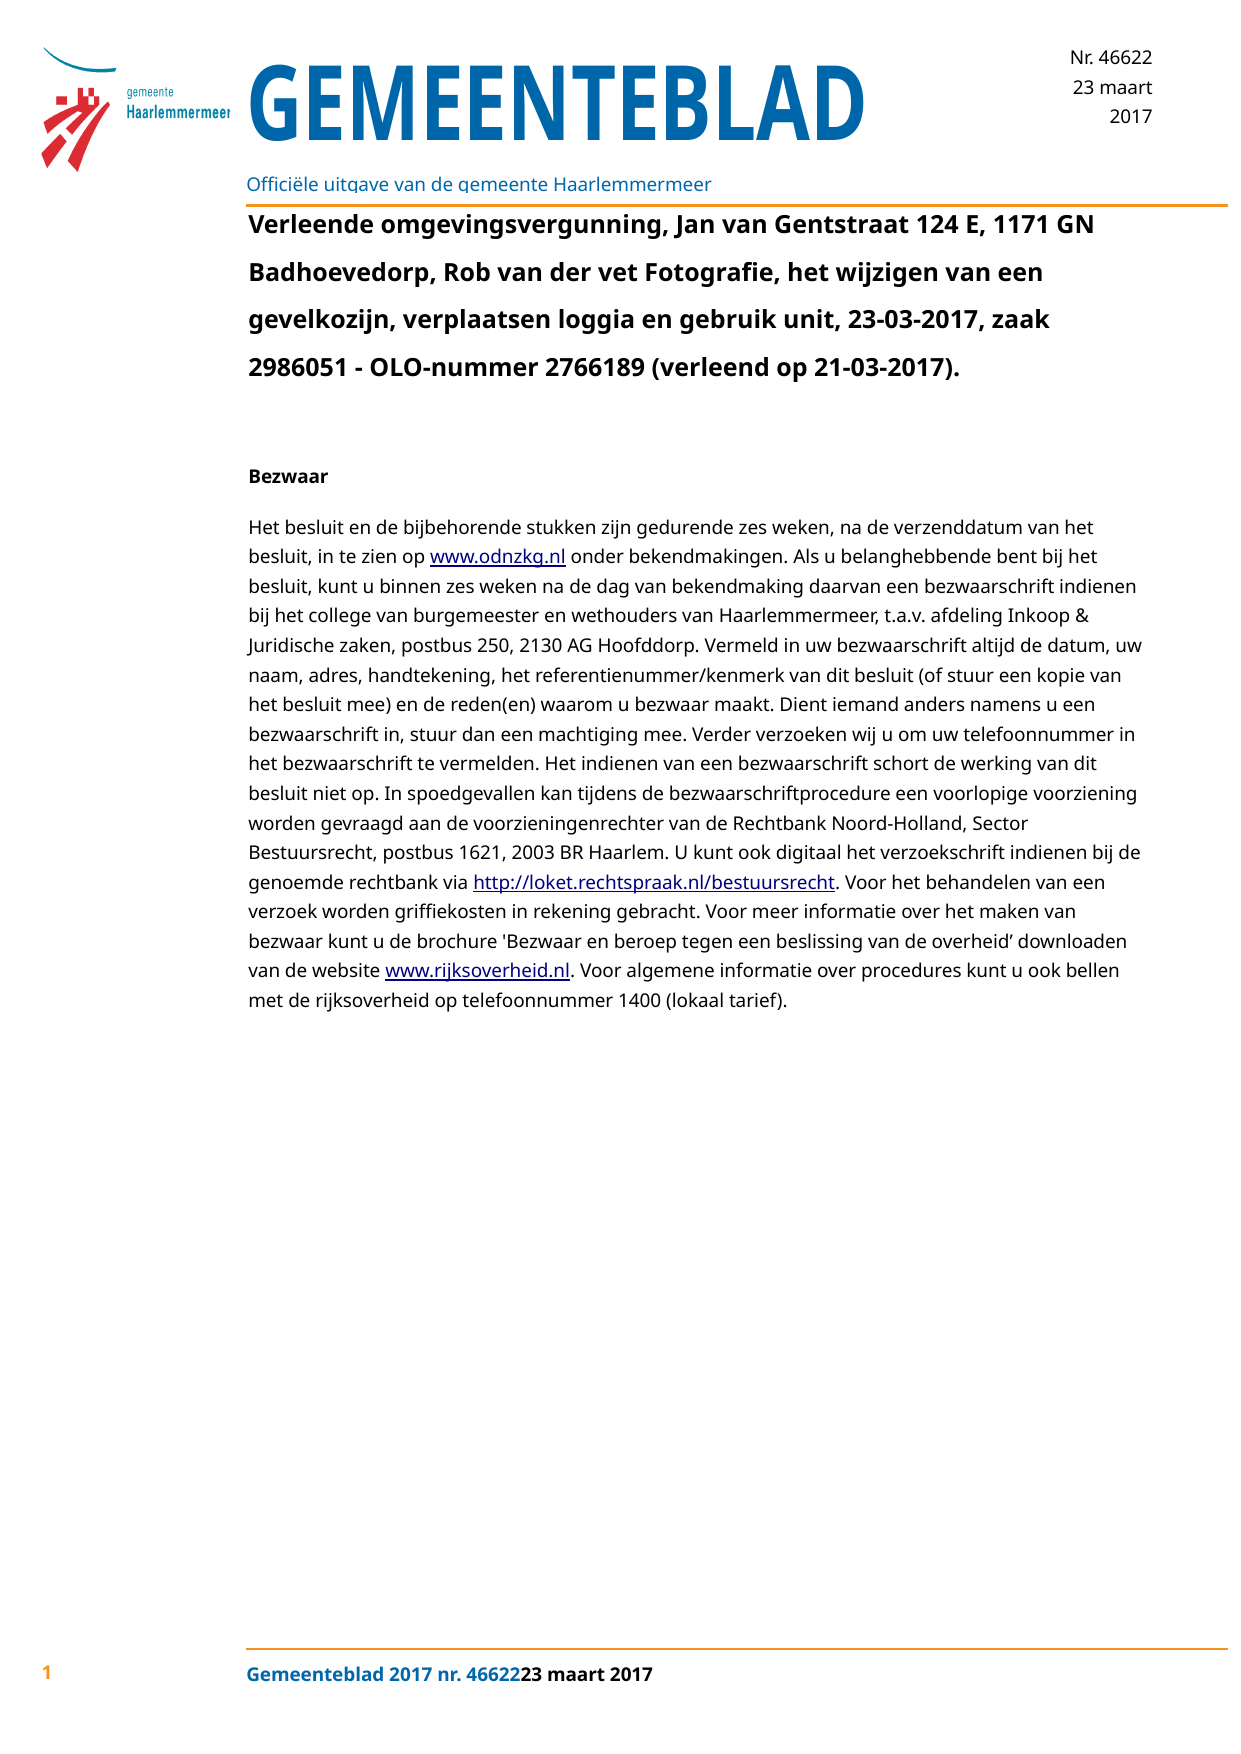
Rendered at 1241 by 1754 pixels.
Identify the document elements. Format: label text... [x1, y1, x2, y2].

picture [41, 47, 231, 172]
text Verleende omgevingsvergunning, Jan van Gentstraat 124 E, 1171 GN Badhoevedorp, Rob van der vet Fotografie, het wijzigen van een gevelkozijn, verplaatsen loggia en gebruik unit, 23-03-2017, zaak 2986051 - OLO-nummer 2766189 (verleend op 21-03-2017). [248, 207, 1152, 384]
text Het besluit en de bijbehorende stukken zijn gedurende zes weken, na de verzenddatum van het besluit, in te zien op www.odnzkg.nl onder bekendmakingen. Als u belanghebbende bent bij het besluit, kunt u binnen zes weken na de dag van bekendmaking daarvan een bezwaarschrift indienen bij het college van burgemeester en wethouders van Haarlemmermeer, t.a.v. afdeling Inkoop & Juridische zaken, postbus 250, 2130 AG Hoofddorp. Vermeld in uw bezwaarschrift altijd de datum, uw naam, adres, handtekening, het referentienummer/kenmerk van dit besluit (of stuur een kopie van het besluit mee) en de reden(en) waarom u bezwaar maakt. Dient iemand anders namens u een bezwaarschrift in, stuur dan een machtiging mee. Verder verzoeken wij u om uw telefoonnummer in het bezwaarschrift te vermelden. Het indienen van een bezwaarschrift schort de werking van dit besluit niet op. In spoedgevallen kan tijdens de bezwaarschriftprocedure een voorlopige voorziening worden gevraagd aan de voorzieningenrechter van de Rechtbank Noord-Holland, Sector Bestuursrecht, postbus 1621, 2003 BR Haarlem. U kunt ook digitaal het verzoekschrift indienen bij de genoemde rechtbank via http://loket.rechtspraak.nl/bestuursrecht. Voor het behandelen van een verzoek worden griffiekosten in rekening gebracht. Voor meer informatie over het maken van bezwaar kunt u de brochure 'Bezwaar en beroep tegen een beslissing van de overheid’ downloaden van de website www.rijksoverheid.nl. Voor algemene informatie over procedures kunt u ook bellen met de rijksoverheid op telefoonnummer 1400 (lokaal tarief). [248, 514, 1152, 1013]
text Bezwaar [248, 463, 1152, 489]
